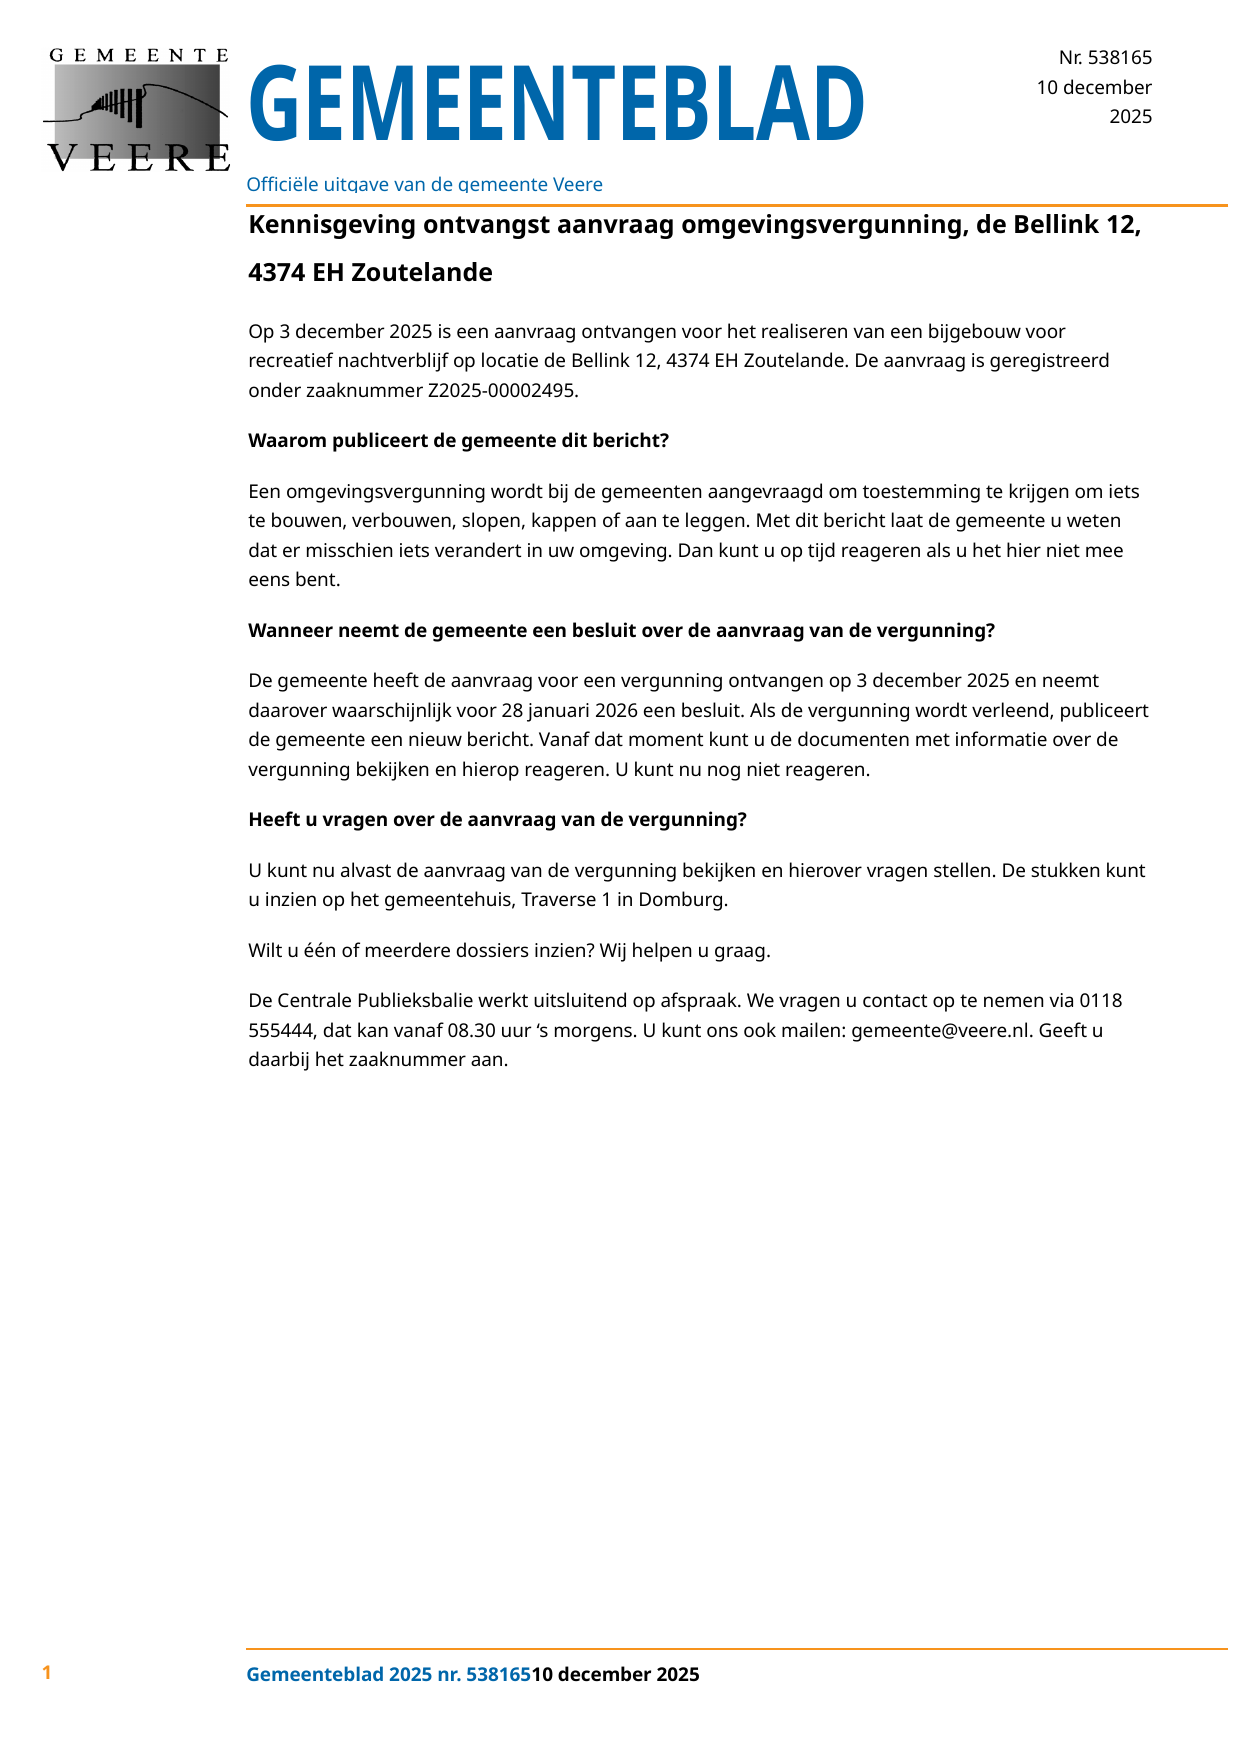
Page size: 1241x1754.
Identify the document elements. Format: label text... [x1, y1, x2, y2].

text Heeft u vragen over de aanvraag van de vergunning? [248, 807, 1152, 832]
text Kennisgeving ontvangst aanvraag omgevingsvergunning, de Bellink 12, 4374 EH Zoutelande [248, 207, 1152, 288]
text U kunt nu alvast de aanvraag van de vergunning bekijken en hierover vragen stellen. De stukken kunt u inzien op het gemeentehuis, Traverse 1 in Domburg. [248, 857, 1152, 912]
text De Centrale Publieksbalie werkt uitsluitend op afspraak. We vragen u contact op te nemen via 0118 555444, dat kan vanaf 08.30 uur ‘s morgens. U kunt ons ook mailen: gemeente@veere.nl. Geeft u daarbij het zaaknummer aan. [248, 987, 1152, 1072]
text Een omgevingsvergunning wordt bij de gemeenten aangevraagd om toestemming te krijgen om iets te bouwen, verbouwen, slopen, kappen of aan te leggen. Met dit bericht laat de gemeente u weten dat er misschien iets verandert in uw omgeving. Dan kunt u op tijd reageren als u het hier niet mee eens bent. [248, 478, 1152, 592]
picture [41, 47, 231, 172]
text De gemeente heeft de aanvraag voor een vergunning ontvangen op 3 december 2025 en neemt daarover waarschijnlijk voor 28 januari 2026 een besluit. Als de vergunning wordt verleend, publiceert de gemeente een nieuw bericht. Vanaf dat moment kunt u de documenten met informatie over de vergunning bekijken en hierop reageren. U kunt nu nog niet reageren. [248, 667, 1152, 782]
text Wanneer neemt de gemeente een besluit over de aanvraag van de vergunning? [248, 617, 1152, 643]
text Waarom publiceert de gemeente dit bericht? [248, 427, 1152, 453]
text Wilt u één of meerdere dossiers inzien? Wij helpen u graag. [248, 937, 1152, 963]
text Op 3 december 2025 is een aanvraag ontvangen voor het realiseren van een bijgebouw voor recreatief nachtverblijf op locatie de Bellink 12, 4374 EH Zoutelande. De aanvraag is geregistreerd onder zaaknummer Z2025-00002495. [248, 318, 1152, 403]
